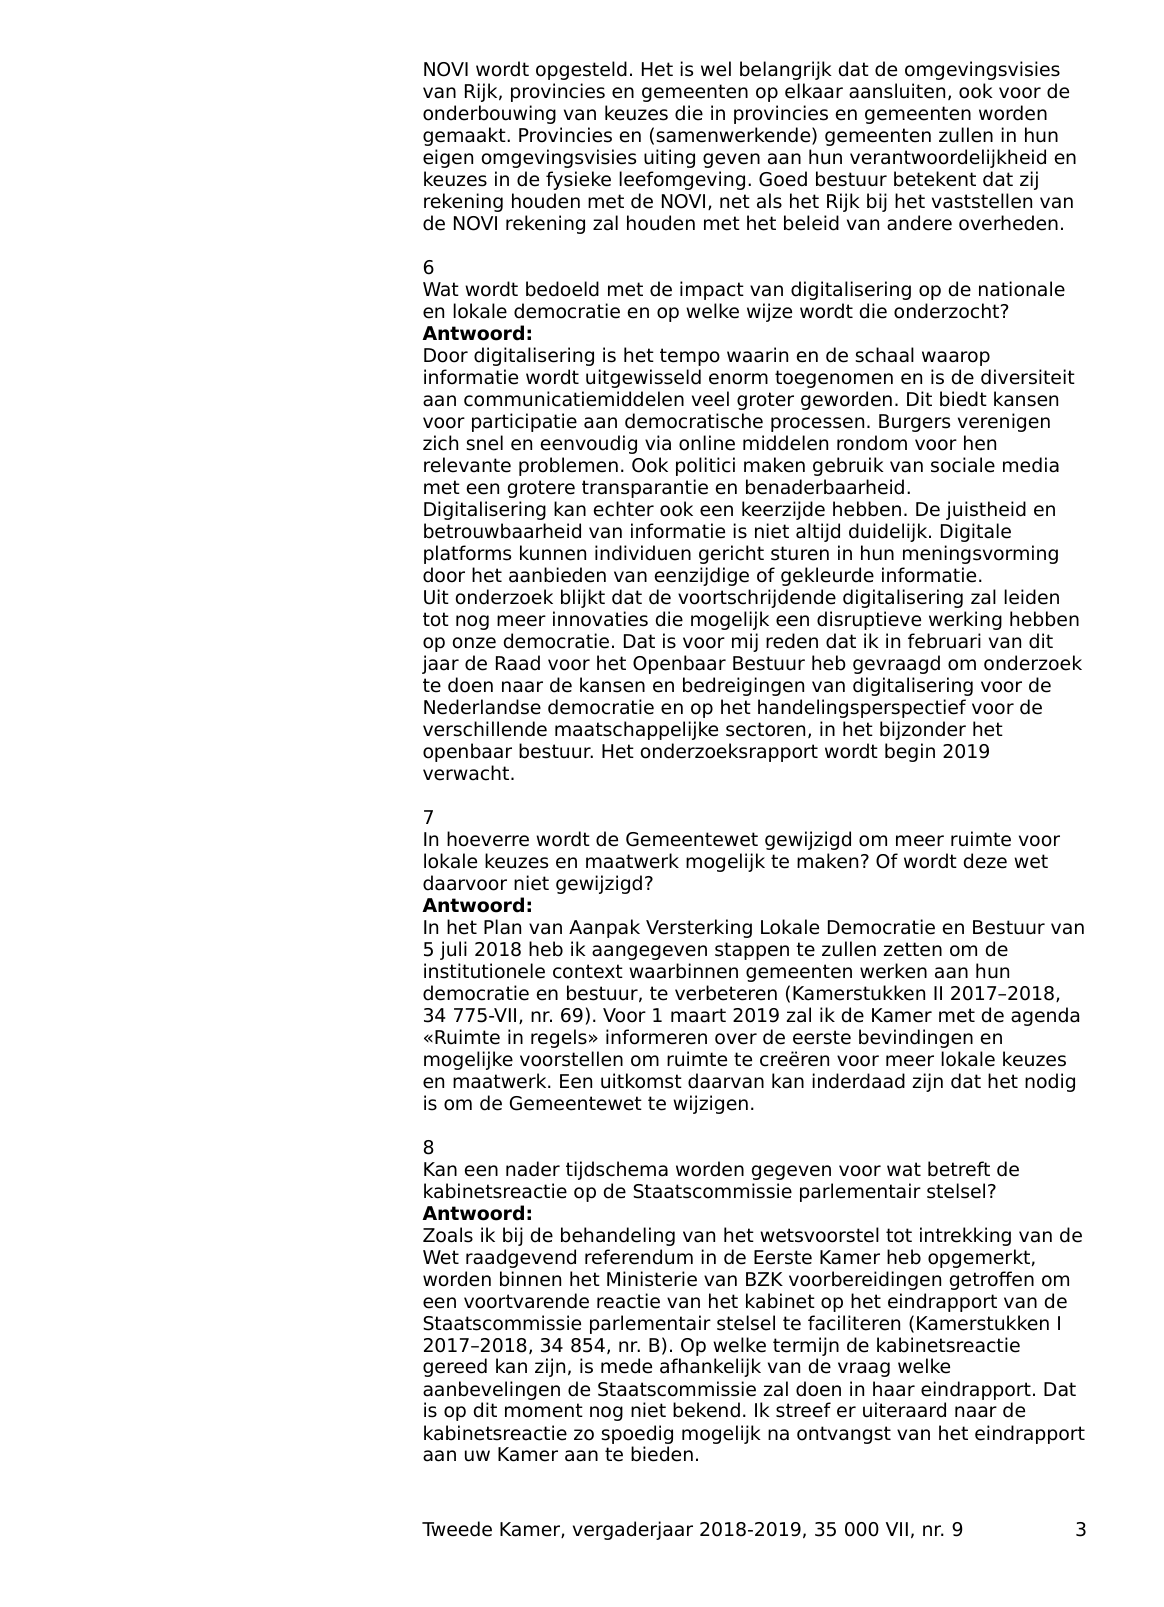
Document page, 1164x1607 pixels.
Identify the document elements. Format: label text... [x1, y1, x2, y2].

text Antwoord: [422, 895, 1087, 917]
text Kan een nader tijdschema worden gegeven voor wat betreft de kabinetsreactie op de Staatscommissie parlementair stelsel? [422, 1159, 1087, 1203]
text 7 [422, 807, 1087, 829]
text NOVI wordt opgesteld. Het is wel belangrijk dat de omgevingsvisies van Rijk, provincies en gemeenten op elkaar aansluiten, ook voor de onderbouwing van keuzes die in provincies en gemeenten worden gemaakt. Provincies en (samenwerkende) gemeenten zullen in hun eigen omgevingsvisies uiting geven aan hun verantwoordelijkheid en keuzes in de fysieke leefomgeving. Goed bestuur betekent dat zij rekening houden met de NOVI, net als het Rijk bij het vaststellen van de NOVI rekening zal houden met het beleid van andere overheden. [422, 59, 1087, 235]
text Door digitalisering is het tempo waarin en de schaal waarop informatie wordt uitgewisseld enorm toegenomen en is de diversiteit aan communicatiemiddelen veel groter geworden. Dit biedt kansen voor participatie aan democratische processen. Burgers verenigen zich snel en eenvoudig via online middelen rondom voor hen relevante problemen. Ook politici maken gebruik van sociale media met een grotere transparantie en benaderbaarheid. [422, 345, 1087, 499]
text Antwoord: [422, 1203, 1087, 1224]
text 8 [422, 1137, 1087, 1159]
text In hoeverre wordt de Gemeentewet gewijzigd om meer ruimte voor lokale keuzes en maatwerk mogelijk te maken? Of wordt deze wet daarvoor niet gewijzigd? [422, 829, 1087, 895]
text 6 [422, 257, 1087, 279]
text Zoals ik bij de behandeling van het wetsvoorstel tot intrekking van de Wet raadgevend referendum in de Eerste Kamer heb opgemerkt, worden binnen het Ministerie van BZK voorbereidingen getroffen om een voortvarende reactie van het kabinet op het eindrapport van de Staatscommissie parlementair stelsel te faciliteren (Kamerstukken I 2017–2018, 34 854, nr. B). Op welke termijn de kabinetsreactie gereed kan zijn, is mede afhankelijk van de vraag welke aanbevelingen de Staatscommissie zal doen in haar eindrapport. Dat is op dit moment nog niet bekend. Ik streef er uiteraard naar de kabinetsreactie zo spoedig mogelijk na ontvangst van het eindrapport aan uw Kamer aan te bieden. [422, 1224, 1087, 1466]
text Digitalisering kan echter ook een keerzijde hebben. De juistheid en betrouwbaarheid van informatie is niet altijd duidelijk. Digitale platforms kunnen individuen gericht sturen in hun meningsvorming door het aanbieden van eenzijdige of gekleurde informatie. [422, 499, 1087, 587]
text Uit onderzoek blijkt dat de voortschrijdende digitalisering zal leiden tot nog meer innovaties die mogelijk een disruptieve werking hebben op onze democratie. Dat is voor mij reden dat ik in februari van dit jaar de Raad voor het Openbaar Bestuur heb gevraagd om onderzoek te doen naar de kansen en bedreigingen van digitalisering voor de Nederlandse democratie en op het handelingsperspectief voor de verschillende maatschappelijke sectoren, in het bijzonder het openbaar bestuur. Het onderzoeksrapport wordt begin 2019 verwacht. [422, 587, 1087, 784]
text Antwoord: [422, 323, 1087, 345]
text In het Plan van Aanpak Versterking Lokale Democratie en Bestuur van 5 juli 2018 heb ik aangegeven stappen te zullen zetten om de institutionele context waarbinnen gemeenten werken aan hun democratie en bestuur, te verbeteren (Kamerstukken II 2017–2018, 34 775-VII, nr. 69). Voor 1 maart 2019 zal ik de Kamer met de agenda «Ruimte in regels» informeren over de eerste bevindingen en mogelijke voorstellen om ruimte te creëren voor meer lokale keuzes en maatwerk. Een uitkomst daarvan kan inderdaad zijn dat het nodig is om de Gemeentewet te wijzigen. [422, 917, 1087, 1114]
text Wat wordt bedoeld met de impact van digitalisering op de nationale en lokale democratie en op welke wijze wordt die onderzocht? [422, 279, 1087, 323]
